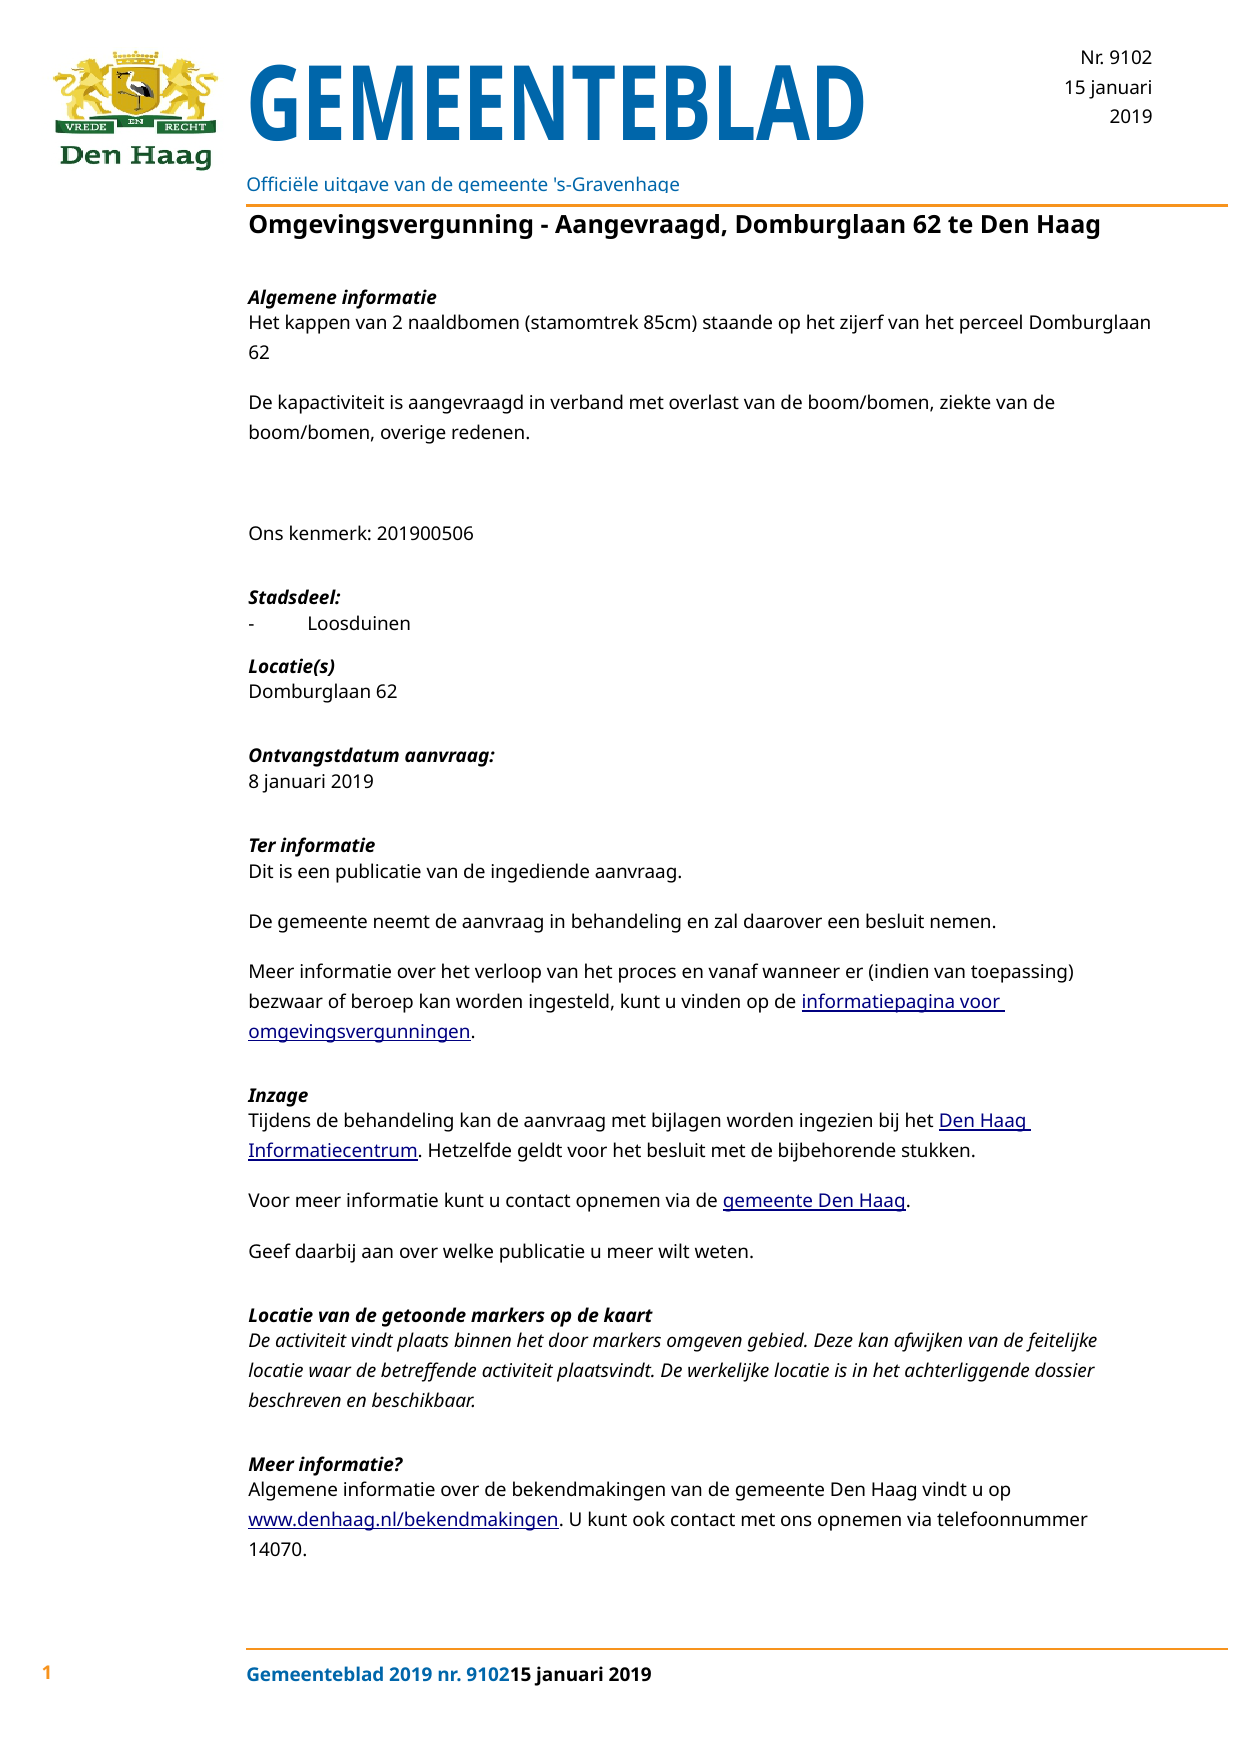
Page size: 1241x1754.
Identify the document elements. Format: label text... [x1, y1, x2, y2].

text Omgevingsvergunning - Aangevraagd, Domburglaan 62 te Den Haag [248, 207, 1152, 241]
text De activiteit vindt plaats binnen het door markers omgeven gebied. Deze kan afwijken van de feitelijke locatie waar de betreffende activiteit plaatsvindt. De werkelijke locatie is in het achterliggende dossier beschreven en beschikbaar. [248, 1328, 1152, 1413]
text Ons kenmerk: 201900506 [248, 520, 1152, 546]
text Inzage [248, 1082, 1152, 1108]
text Stadsdeel: [248, 584, 1152, 610]
text Ontvangstdatum aanvraag: [248, 742, 1152, 768]
text Geef daarbij aan over welke publicatie u meer wilt weten. [248, 1238, 1152, 1264]
text Voor meer informatie kunt u contact opnemen via de gemeente Den Haag. [248, 1188, 1152, 1213]
text De kapactiviteit is aangevraagd in verband met overlast van de boom/bomen, ziekte van de boom/bomen, overige redenen. [248, 389, 1152, 445]
picture [41, 47, 231, 172]
text De gemeente neemt de aanvraag in behandeling en zal daarover een besluit nemen. [248, 908, 1152, 934]
text Dit is een publicatie van de ingediende aanvraag. [248, 858, 1152, 884]
text Meer informatie over het verloop van het proces en vanaf wanneer er (indien van toepassing) bezwaar of beroep kan worden ingesteld, kunt u vinden op de informatiepagina voor omgevingsvergunningen. [248, 959, 1152, 1044]
text Ter informatie [248, 832, 1152, 858]
list Loosduinen [248, 610, 1152, 635]
text 8 januari 2019 [248, 768, 1152, 794]
text Algemene informatie over de bekendmakingen van de gemeente Den Haag vindt u op www.denhaag.nl/bekendmakingen. U kunt ook contact met ons opnemen via telefoonnummer 14070. [248, 1477, 1152, 1561]
text Meer informatie? [248, 1451, 1152, 1477]
text Domburglaan 62 [248, 678, 1152, 704]
text Locatie van de getoonde markers op de kaart [248, 1302, 1152, 1328]
text Algemene informatie [248, 284, 1152, 309]
text Het kappen van 2 naaldbomen (stamomtrek 85cm) staande op het zijerf van het perceel Domburglaan 62 [248, 309, 1152, 365]
text Tijdens de behandeling kan de aanvraag met bijlagen worden ingezien bij het Den Haag Informatiecentrum. Hetzelfde geldt voor het besluit met de bijbehorende stukken. [248, 1108, 1152, 1163]
text Locatie(s) [248, 653, 1152, 678]
